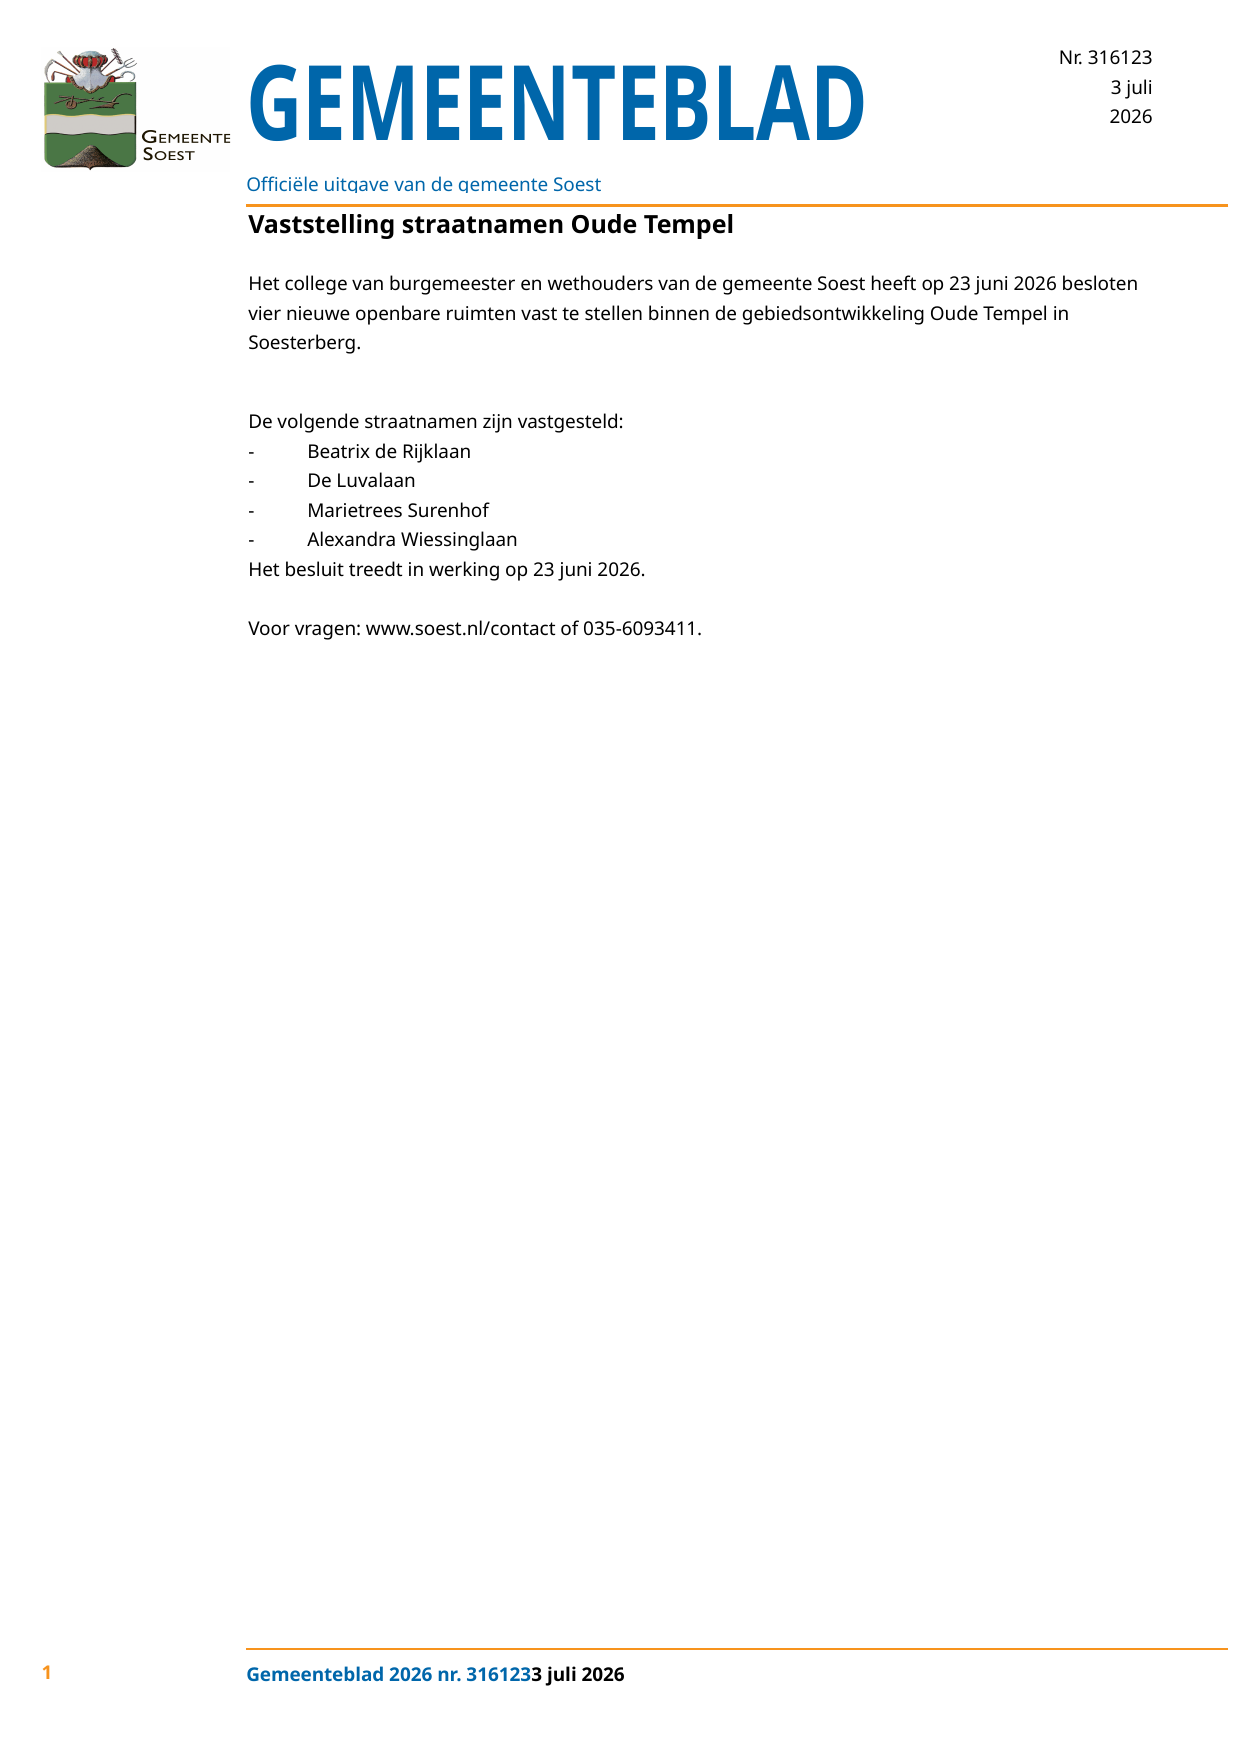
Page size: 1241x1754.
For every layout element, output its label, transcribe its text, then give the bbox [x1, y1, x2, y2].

picture [41, 47, 231, 172]
list Alexandra Wiessinglaan [248, 527, 1152, 552]
list Beatrix de Rijklaan [248, 438, 1152, 464]
text Voor vragen: www.soest.nl/contact of 035‑6093411. [248, 615, 1152, 641]
list De Luvalaan [248, 467, 1152, 493]
text Het college van burgemeester en wethouders van de gemeente Soest heeft op 23 juni 2026 besloten vier nieuwe openbare ruimten vast te stellen binnen de gebiedsontwikkeling Oude Tempel in Soesterberg. [248, 270, 1152, 355]
text De volgende straatnamen zijn vastgesteld: [248, 408, 1152, 434]
text Vaststelling straatnamen Oude Tempel [248, 207, 1152, 241]
text Het besluit treedt in werking op 23 juni 2026. [248, 556, 1152, 582]
list Marietrees Surenhof [248, 497, 1152, 523]
